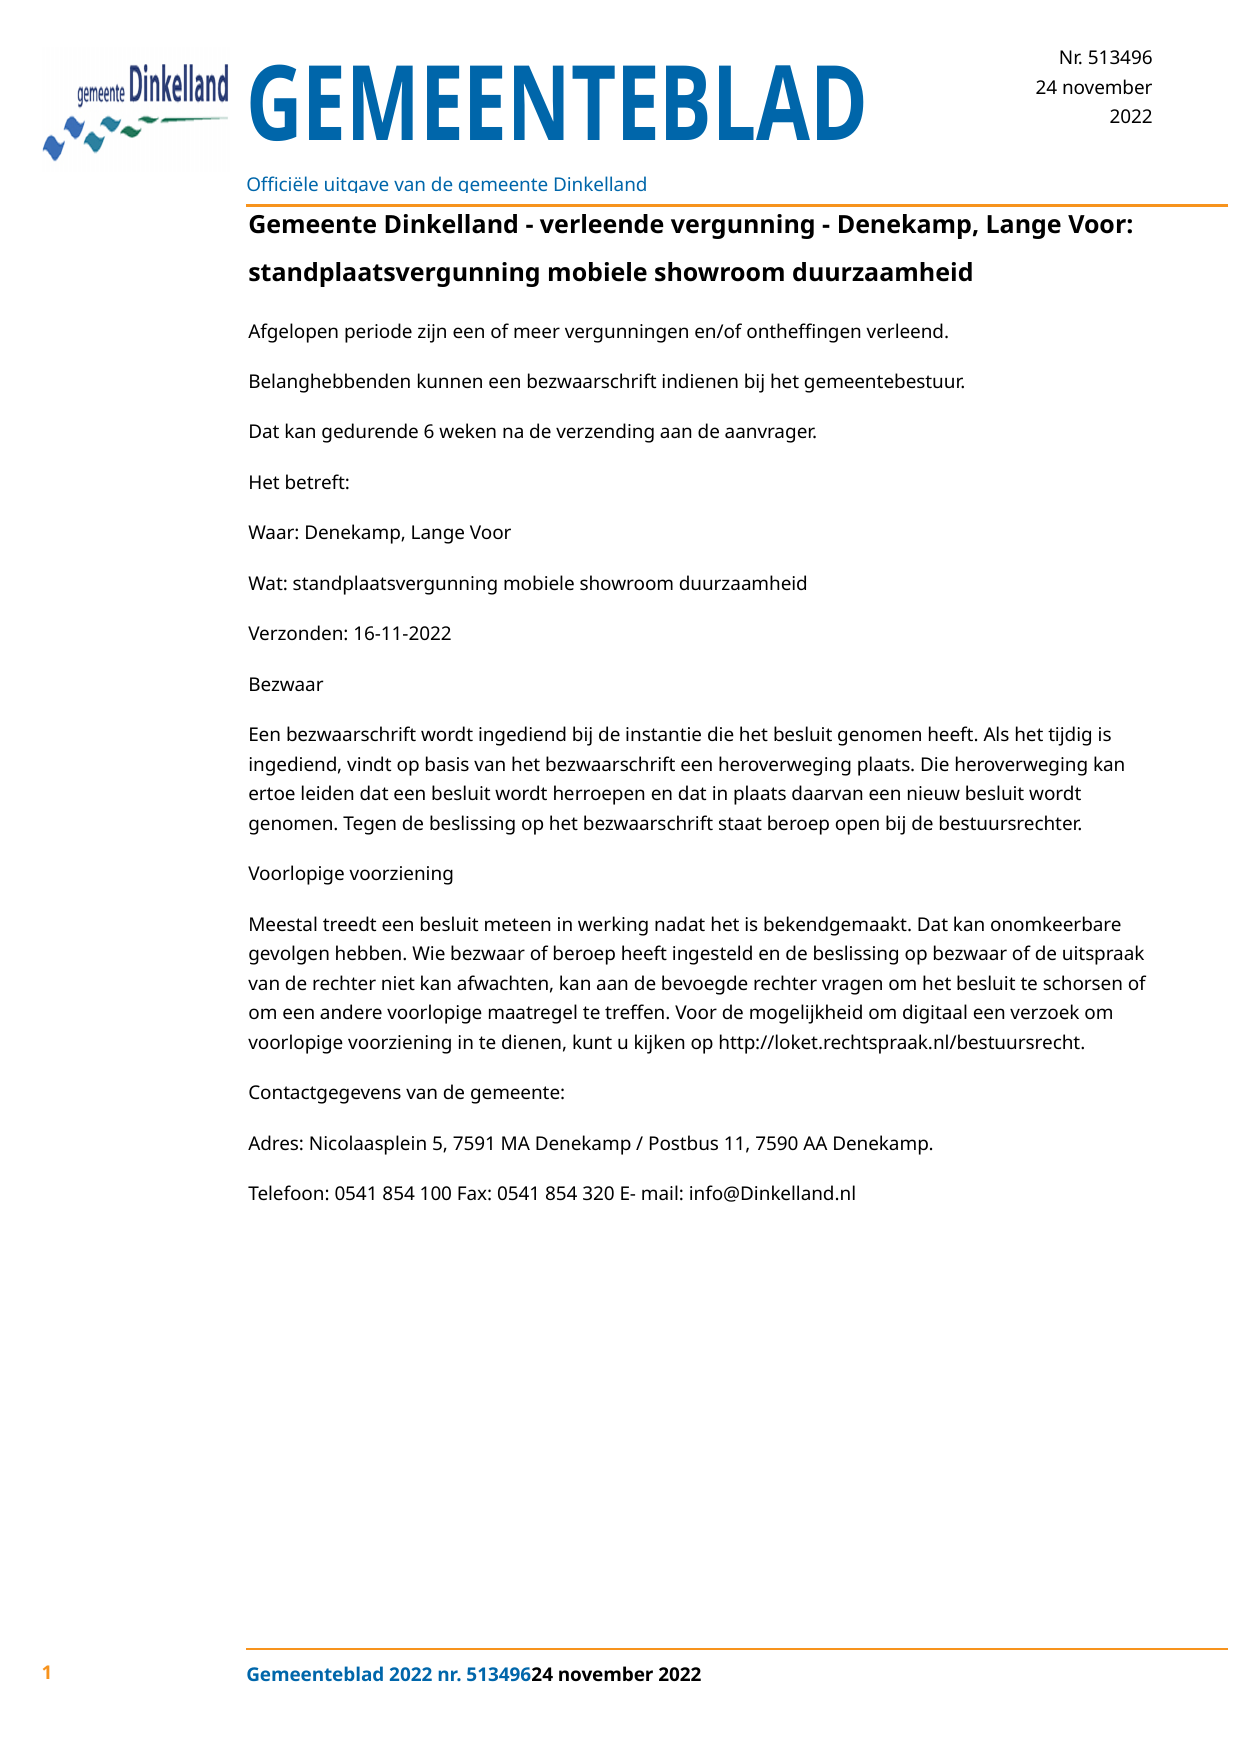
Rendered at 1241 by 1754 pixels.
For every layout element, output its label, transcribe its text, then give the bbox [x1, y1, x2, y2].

text Wat: standplaatsvergunning mobiele showroom duurzaamheid [248, 570, 1152, 596]
text Voorlopige voorziening [248, 860, 1152, 886]
text Waar: Denekamp, Lange Voor [248, 519, 1152, 545]
text Telefoon: 0541 854 100 Fax: 0541 854 320 E- mail: info@Dinkelland.nl [248, 1180, 1152, 1206]
picture [41, 47, 231, 172]
text Contactgegevens van de gemeente: [248, 1079, 1152, 1105]
text Belanghebbenden kunnen een bezwaarschrift indienen bij het gemeentebestuur. [248, 368, 1152, 394]
text Dat kan gedurende 6 weken na de verzending aan de aanvrager. [248, 419, 1152, 444]
text Het betreft: [248, 469, 1152, 495]
text Een bezwaarschrift wordt ingediend bij de instantie die het besluit genomen heeft. Als het tijdig is ingediend, vindt op basis van het bezwaarschrift een heroverweging plaats. Die heroverweging kan ertoe leiden dat een besluit wordt herroepen en dat in plaats daarvan een nieuw besluit wordt genomen. Tegen de beslissing op het bezwaarschrift staat beroep open bij de bestuursrechter. [248, 721, 1152, 836]
text Bezwaar [248, 671, 1152, 697]
text Afgelopen periode zijn een of meer vergunningen en/of ontheffingen verleend. [248, 318, 1152, 344]
text Gemeente Dinkelland - verleende vergunning - Denekamp, Lange Voor: standplaatsvergunning mobiele showroom duurzaamheid [248, 207, 1152, 288]
text Adres: Nicolaasplein 5, 7591 MA Denekamp / Postbus 11, 7590 AA Denekamp. [248, 1130, 1152, 1156]
text Verzonden: 16-11-2022 [248, 620, 1152, 646]
text Meestal treedt een besluit meteen in werking nadat het is bekendgemaakt. Dat kan onomkeerbare gevolgen hebben. Wie bezwaar of beroep heeft ingesteld en de beslissing op bezwaar of de uitspraak van de rechter niet kan afwachten, kan aan de bevoegde rechter vragen om het besluit te schorsen of om een andere voorlopige maatregel te treffen. Voor de mogelijkheid om digitaal een verzoek om voorlopige voorziening in te dienen, kunt u kijken op http://loket.rechtspraak.nl/bestuursrecht. [248, 911, 1152, 1055]
